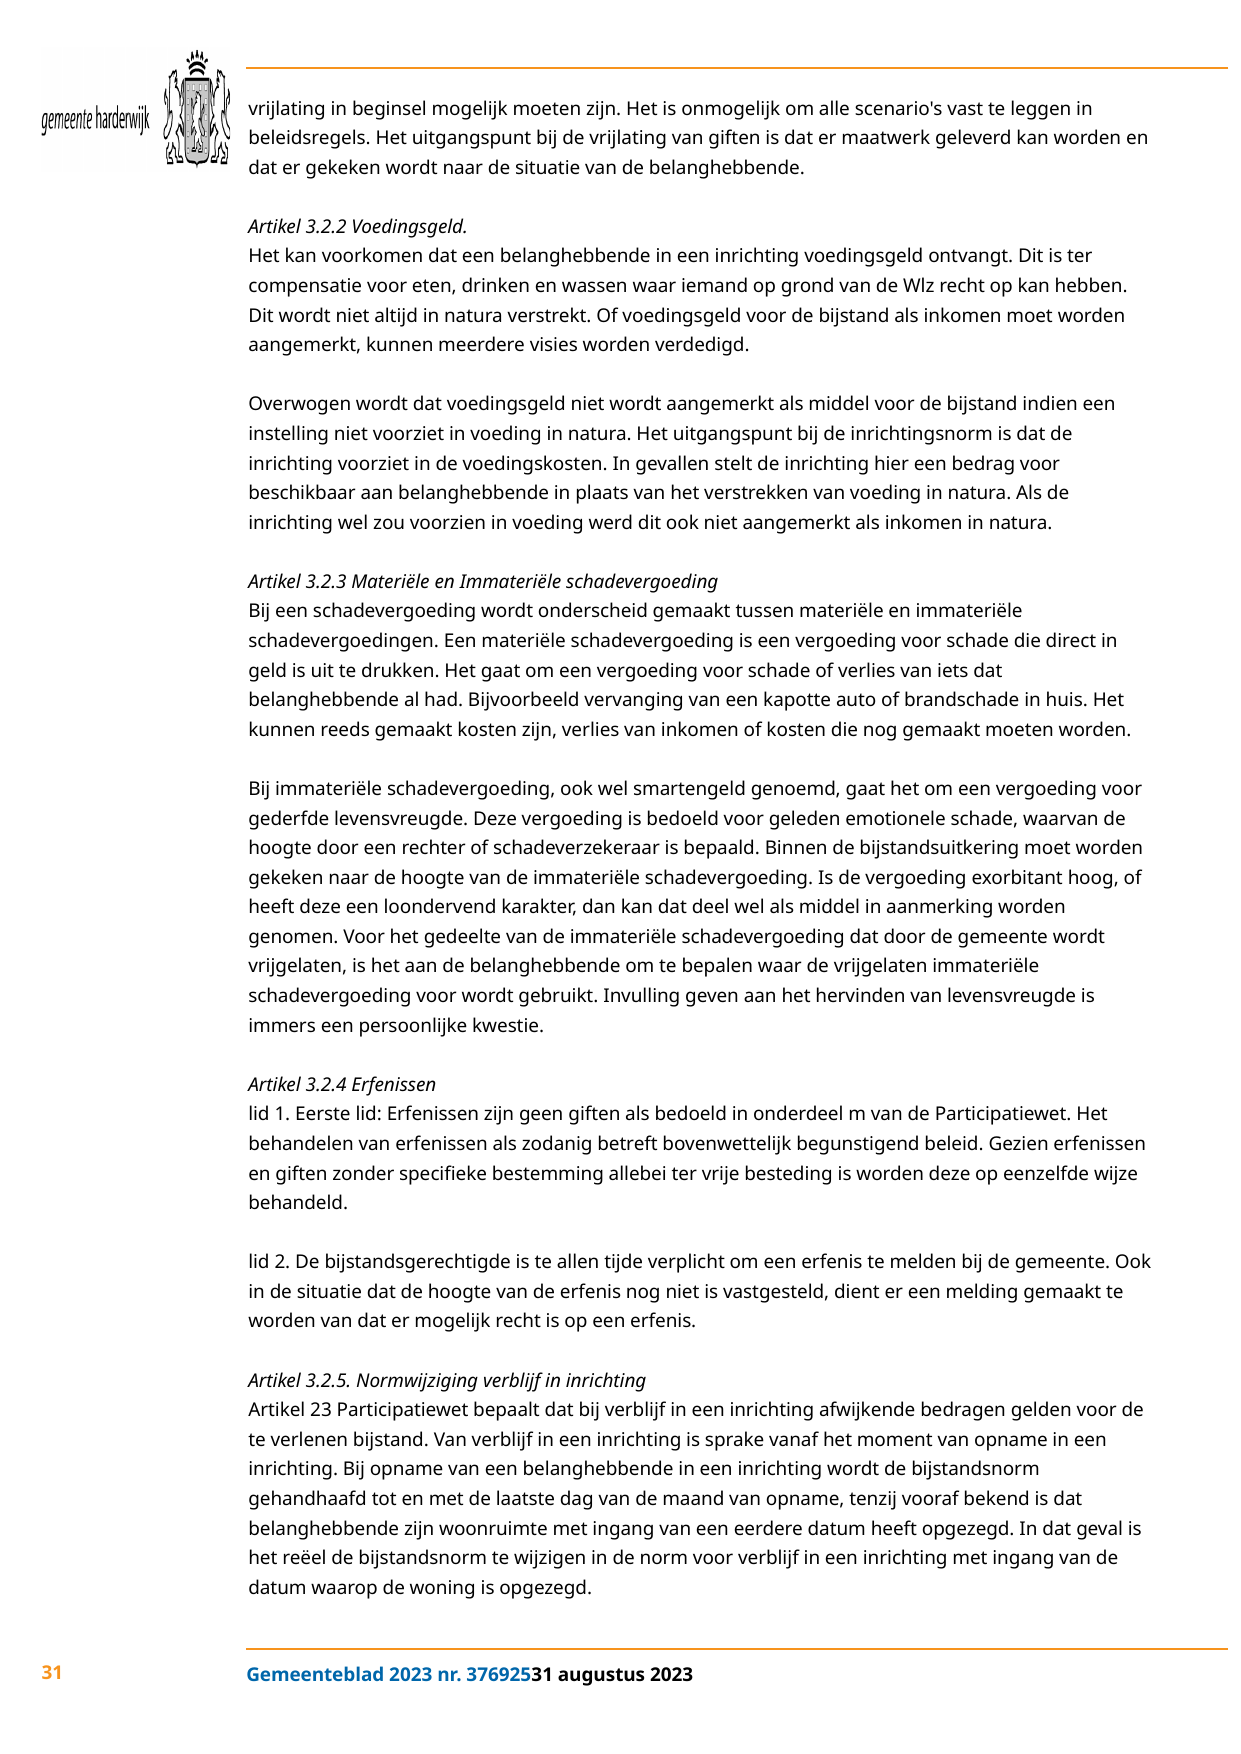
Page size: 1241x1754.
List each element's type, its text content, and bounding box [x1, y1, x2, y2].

picture [41, 47, 231, 172]
text Artikel 3.2.5. Normwijziging verblijf in inrichting [248, 1367, 1152, 1393]
text Bij immateriële schadevergoeding, ook wel smartengeld genoemd, gaat het om een vergoeding voor gederfde levensvreugde. Deze vergoeding is bedoeld voor geleden emotionele schade, waarvan de hoogte door een rechter of schadeverzekeraar is bepaald. Binnen de bijstandsuitkering moet worden gekeken naar de hoogte van de immateriële schadevergoeding. Is de vergoeding exorbitant hoog, of heeft deze een loondervend karakter, dan kan dat deel wel als middel in aanmerking worden genomen. Voor het gedeelte van de immateriële schadevergoeding dat door de gemeente wordt vrijgelaten, is het aan de belanghebbende om te bepalen waar de vrijgelaten immateriële schadevergoeding voor wordt gebruikt. Invulling geven aan het hervinden van levensvreugde is immers een persoonlijke kwestie. [248, 775, 1152, 1038]
text Artikel 23 Participatiewet bepaalt dat bij verblijf in een inrichting afwijkende bedragen gelden voor de te verlenen bijstand. Van verblijf in een inrichting is sprake vanaf het moment van opname in een inrichting. Bij opname van een belanghebbende in een inrichting wordt de bijstandsnorm gehandhaafd tot en met de laatste dag van de maand van opname, tenzij vooraf bekend is dat belanghebbende zijn woonruimte met ingang van een eerdere datum heeft opgezegd. In dat geval is het reëel de bijstandsnorm te wijzigen in de norm voor verblijf in een inrichting met ingang van de datum waarop de woning is opgezegd. [248, 1396, 1152, 1600]
text Artikel 3.2.3 Materiële en Immateriële schadevergoeding [248, 568, 1152, 594]
text Het kan voorkomen dat een belanghebbende in een inrichting voedingsgeld ontvangt. Dit is ter compensatie voor eten, drinken en wassen waar iemand op grond van de Wlz recht op kan hebben. Dit wordt niet altijd in natura verstrekt. Of voedingsgeld voor de bijstand als inkomen moet worden aangemerkt, kunnen meerdere visies worden verdedigd. [248, 243, 1152, 357]
text vrijlating in beginsel mogelijk moeten zijn. Het is onmogelijk om alle scenario's vast te leggen in beleidsregels. Het uitgangspunt bij de vrijlating van giften is dat er maatwerk geleverd kan worden en dat er gekeken wordt naar de situatie van de belanghebbende. [248, 95, 1152, 180]
text lid 2. De bijstandsgerechtigde is te allen tijde verplicht om een erfenis te melden bij de gemeente. Ook in de situatie dat de hoogte van de erfenis nog niet is vastgesteld, dient er een melding gemaakt te worden van dat er mogelijk recht is op een erfenis. [248, 1248, 1152, 1333]
text Overwogen wordt dat voedingsgeld niet wordt aangemerkt als middel voor de bijstand indien een instelling niet voorziet in voeding in natura. Het uitgangspunt bij de inrichtingsnorm is dat de inrichting voorziet in de voedingskosten. In gevallen stelt de inrichting hier een bedrag voor beschikbaar aan belanghebbende in plaats van het verstrekken van voeding in natura. Als de inrichting wel zou voorzien in voeding werd dit ook niet aangemerkt als inkomen in natura. [248, 391, 1152, 535]
text lid 1. Eerste lid: Erfenissen zijn geen giften als bedoeld in onderdeel m van de Participatiewet. Het behandelen van erfenissen als zodanig betreft bovenwettelijk begunstigend beleid. Gezien erfenissen en giften zonder specifieke bestemming allebei ter vrije besteding is worden deze op eenzelfde wijze behandeld. [248, 1101, 1152, 1215]
text Bij een schadevergoeding wordt onderscheid gemaakt tussen materiële en immateriële schadevergoedingen. Een materiële schadevergoeding is een vergoeding voor schade die direct in geld is uit te drukken. Het gaat om een vergoeding voor schade of verlies van iets dat belanghebbende al had. Bijvoorbeeld vervanging van een kapotte auto of brandschade in huis. Het kunnen reeds gemaakt kosten zijn, verlies van inkomen of kosten die nog gemaakt moeten worden. [248, 598, 1152, 742]
text Artikel 3.2.2 Voedingsgeld. [248, 213, 1152, 239]
text Artikel 3.2.4 Erfenissen [248, 1071, 1152, 1097]
